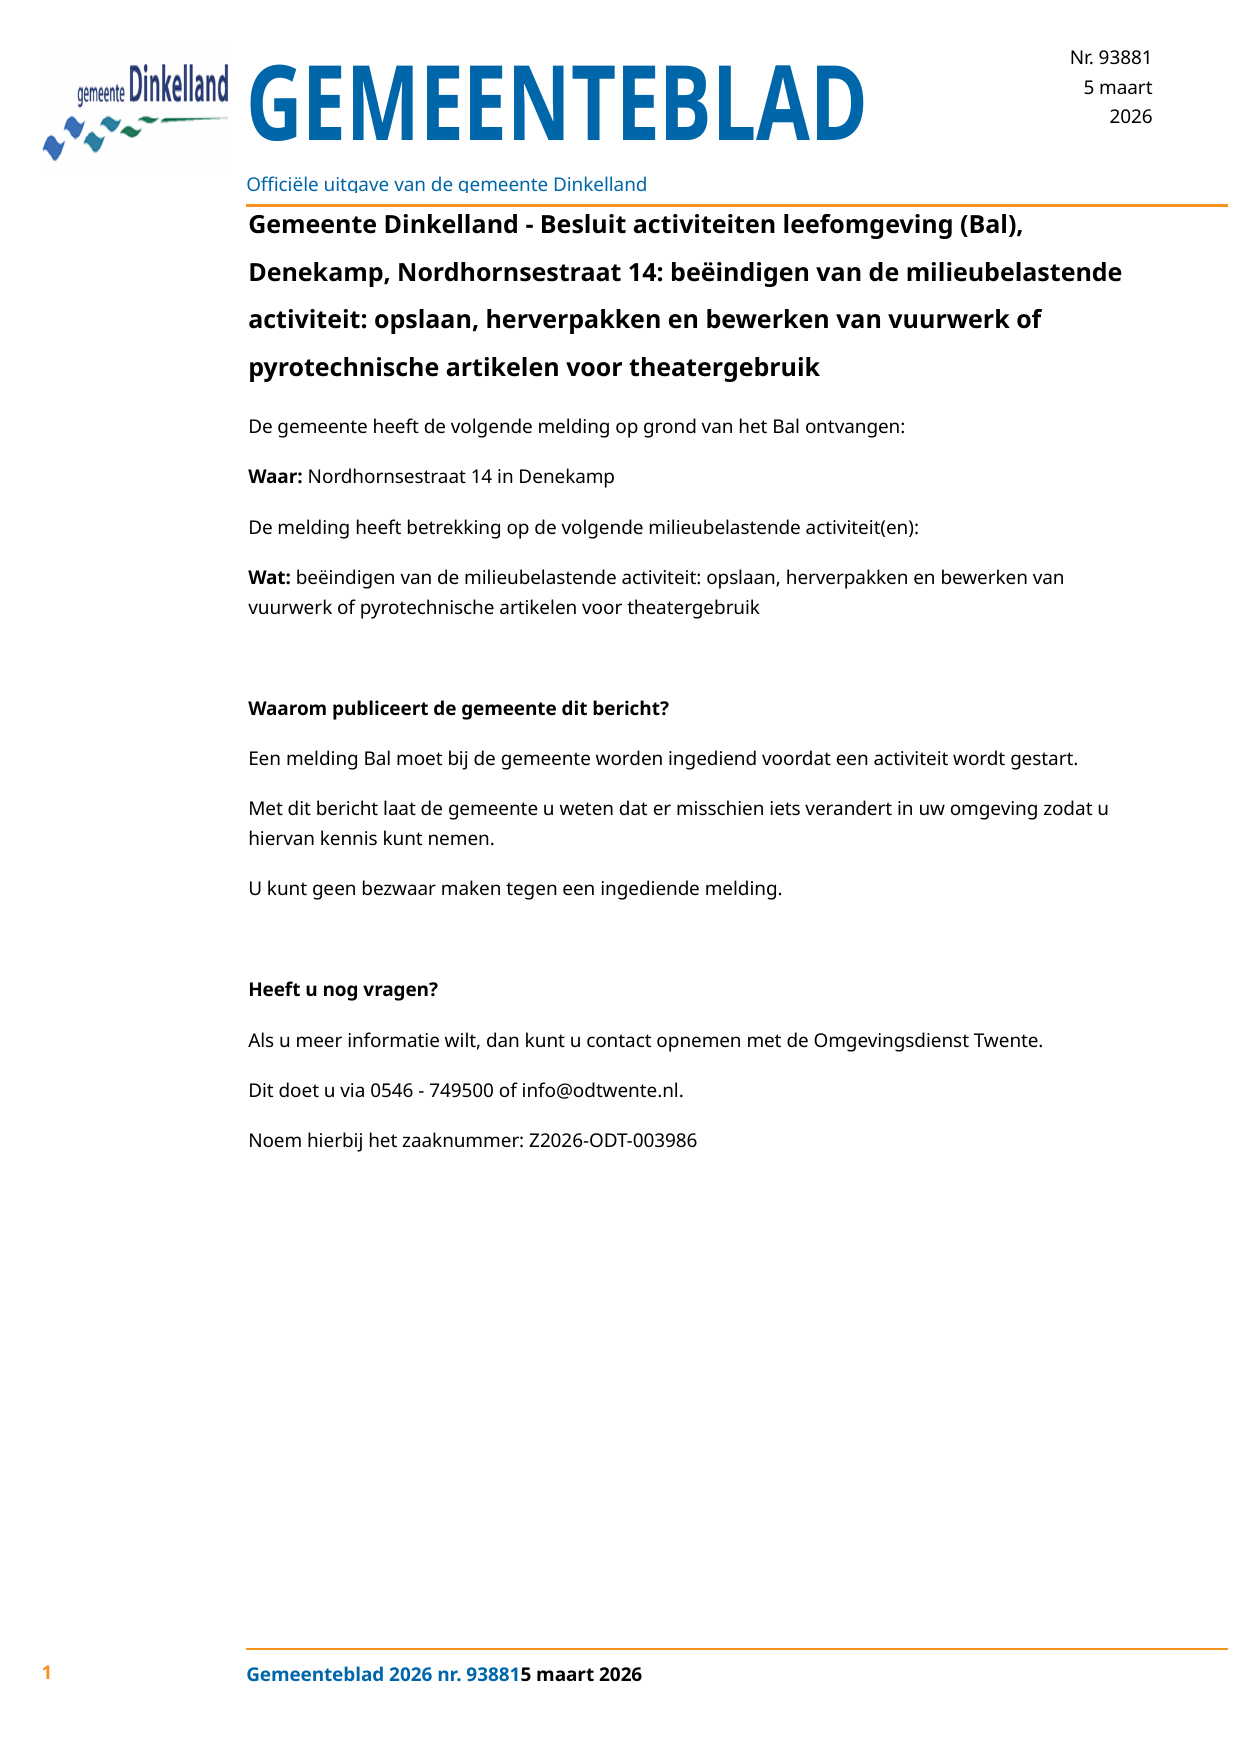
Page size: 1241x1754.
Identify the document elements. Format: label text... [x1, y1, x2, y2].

text Noem hierbij het zaaknummer: Z2026-ODT-003986 [248, 1128, 1152, 1153]
text Met dit bericht laat de gemeente u weten dat er misschien iets verandert in uw omgeving zodat u hiervan kennis kunt nemen. [248, 796, 1152, 851]
text U kunt geen bezwaar maken tegen een ingediende melding. [248, 876, 1152, 901]
text De melding heeft betrekking op de volgende milieubelastende activiteit(en): [248, 514, 1152, 540]
text Waar: Nordhornsestraat 14 in Denekamp [248, 463, 1152, 489]
picture [41, 47, 231, 172]
text Heeft u nog vragen? [248, 976, 1152, 1002]
text Dit doet u via 0546 - 749500 of info@odtwente.nl. [248, 1077, 1152, 1103]
text Waarom publiceert de gemeente dit bericht? [248, 695, 1152, 721]
text De gemeente heeft de volgende melding op grond van het Bal ontvangen: [248, 413, 1152, 439]
text Gemeente Dinkelland - Besluit activiteiten leefomgeving (Bal), Denekamp, Nordhornsestraat 14: beëindigen van de milieubelastende activiteit: opslaan, herverpakken en bewerken van vuurwerk of pyrotechnische artikelen voor theatergebruik [248, 207, 1152, 384]
text Wat: beëindigen van de milieubelastende activiteit: opslaan, herverpakken en bewerken van vuurwerk of pyrotechnische artikelen voor theatergebruik [248, 564, 1152, 620]
text Een melding Bal moet bij de gemeente worden ingediend voordat een activiteit wordt gestart. [248, 745, 1152, 771]
text Als u meer informatie wilt, dan kunt u contact opnemen met de Omgevingsdienst Twente. [248, 1027, 1152, 1053]
